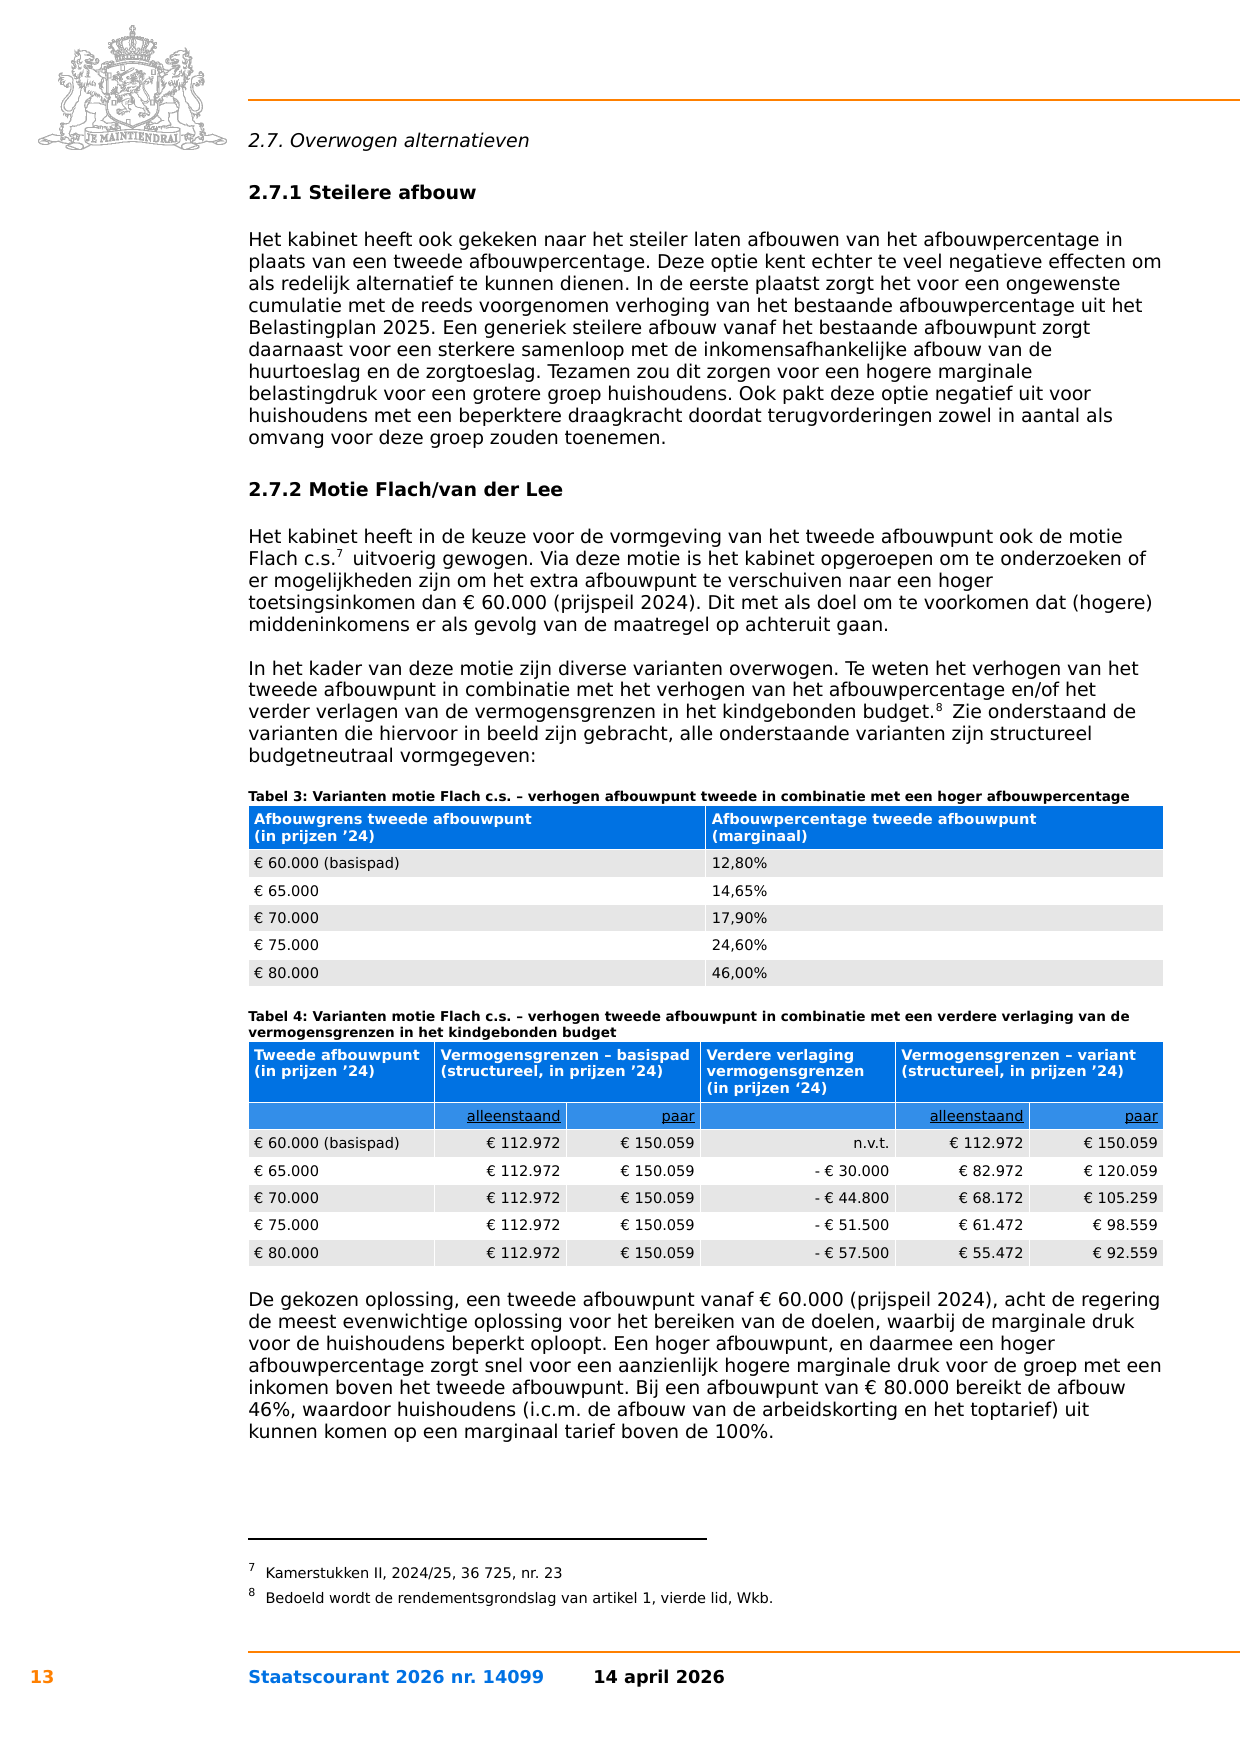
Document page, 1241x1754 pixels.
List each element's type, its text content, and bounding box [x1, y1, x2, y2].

table_cell Verdere verlaging vermogensgrenzen (in prijzen ‘24) [701, 1042, 895, 1102]
table_header Tabel 4: Varianten motie Flach c.s. – verhogen tweede afbouwpunt in combinatie met een verdere verlaging van de vermogensgrenzen in het kindgebonden budget [248, 1009, 1163, 1041]
table_cell € 150.059 [567, 1158, 700, 1184]
table_header Tabel 3: Varianten motie Flach c.s. – verhogen afbouwpunt tweede in combinatie met een hoger afbouwpercentage [248, 789, 1163, 805]
table_cell alleenstaand [896, 1103, 1029, 1129]
text De gekozen oplossing, een tweede afbouwpunt vanaf € 60.000 (prijspeil 2024), acht de regering de meest evenwichtige oplossing voor het bereiken van de doelen, waarbij de marginale druk voor de huishoudens beperkt oploopt. Een hoger afbouwpunt, en daarmee een hoger afbouwpercentage zorgt snel voor een aanzienlijk hogere marginale druk voor de groep met een inkomen boven het tweede afbouwpunt. Bij een afbouwpunt van € 80.000 bereikt de afbouw 46%, waardoor huishoudens (i.c.m. de afbouw van de arbeidskorting en het toptarief) uit kunnen komen op een marginaal tarief boven de 100%. [248, 1289, 1163, 1443]
table_cell € 60.000 (basispad) [249, 1130, 434, 1157]
table_cell - € 44.800 [701, 1185, 895, 1212]
text In het kader van deze motie zijn diverse varianten overwogen. Te weten het verhogen van het tweede afbouwpunt in combinatie met het verhogen van het afbouwpercentage en/of het verder verlagen van de vermogensgrenzen in het kindgebonden budget. Zie onderstaand de varianten die hiervoor in beeld zijn gebracht, alle onderstaande varianten zijn structureel budgetneutraal vormgegeven: [248, 657, 1163, 767]
table_cell € 80.000 [249, 960, 705, 986]
table_cell € 98.559 [1030, 1213, 1163, 1239]
table_cell € 105.259 [1030, 1185, 1163, 1212]
table_cell € 112.972 [435, 1240, 566, 1266]
table_cell € 150.059 [1030, 1130, 1163, 1157]
table_cell € 80.000 [249, 1240, 434, 1266]
table_cell € 55.472 [896, 1240, 1029, 1266]
table_cell € 70.000 [249, 905, 705, 931]
table_cell [249, 1103, 434, 1129]
table_cell € 75.000 [249, 1213, 434, 1239]
table_cell € 92.559 [1030, 1240, 1163, 1266]
text Bedoeld wordt de rendementsgrondslag van artikel 1, vierde lid, Wkb. [248, 1586, 1163, 1608]
table_cell € 65.000 [249, 1158, 434, 1184]
table_cell € 82.972 [896, 1158, 1029, 1184]
text Het kabinet heeft ook gekeken naar het steiler laten afbouwen van het afbouwpercentage in plaats van een tweede afbouwpercentage. Deze optie kent echter te veel negatieve effecten om als redelijk alternatief te kunnen dienen. In de eerste plaatst zorgt het voor een ongewenste cumulatie met de reeds voorgenomen verhoging van het bestaande afbouwpercentage uit het Belastingplan 2025. Een generiek steilere afbouw vanaf het bestaande afbouwpunt zorgt daarnaast voor een sterkere samenloop met de inkomensafhankelijke afbouw van de huurtoeslag en de zorgtoeslag. Tezamen zou dit zorgen voor een hogere marginale belastingdruk voor een grotere groep huishoudens. Ook pakt deze optie negatief uit voor huishoudens met een beperktere draagkracht doordat terugvorderingen zowel in aantal als omvang voor deze groep zouden toenemen. [248, 229, 1163, 449]
table_cell € 112.972 [896, 1130, 1029, 1157]
text Kamerstukken II, 2024/25, 36 725, nr. 23 [248, 1561, 1163, 1583]
table_cell € 70.000 [249, 1185, 434, 1212]
subtitle 2.7.2 Motie Flach/van der Lee [248, 479, 1163, 501]
table_cell € 112.972 [435, 1130, 566, 1157]
table_cell - € 57.500 [701, 1240, 895, 1266]
table_cell n.v.t. [701, 1130, 895, 1157]
subtitle 2.7.1 Steilere afbouw [248, 182, 1163, 204]
table_cell € 150.059 [567, 1185, 700, 1212]
table_cell Tweede afbouwpunt (in prijzen ’24) [249, 1042, 434, 1102]
table_cell 17,90% [706, 905, 1163, 931]
table_cell € 65.000 [249, 878, 705, 904]
table_cell paar [1030, 1103, 1163, 1129]
table_cell 12,80% [706, 850, 1163, 877]
table_cell [701, 1103, 895, 1129]
table_cell € 60.000 (basispad) [249, 850, 705, 877]
table_cell paar [567, 1103, 700, 1129]
table_cell 46,00% [706, 960, 1163, 986]
table_cell 24,60% [706, 933, 1163, 959]
table_cell Afbouwgrens tweede afbouwpunt (in prijzen ’24) [249, 806, 705, 849]
table_cell € 112.972 [435, 1158, 566, 1184]
table_cell € 150.059 [567, 1213, 700, 1239]
table_cell € 75.000 [249, 933, 705, 959]
table_cell - € 51.500 [701, 1213, 895, 1239]
table_cell € 112.972 [435, 1185, 566, 1212]
table_cell 14,65% [706, 878, 1163, 904]
table_cell € 68.172 [896, 1185, 1029, 1212]
text Het kabinet heeft in de keuze voor de vormgeving van het tweede afbouwpunt ook de motie Flach c.s. uitvoerig gewogen. Via deze motie is het kabinet opgeroepen om te onderzoeken of er mogelijkheden zijn om het extra afbouwpunt te verschuiven naar een hoger toetsingsinkomen dan € 60.000 (prijspeil 2024). Dit met als doel om te voorkomen dat (hogere) middeninkomens er als gevolg van de maatregel op achteruit gaan. [248, 526, 1163, 636]
table_cell - € 30.000 [701, 1158, 895, 1184]
table_cell € 112.972 [435, 1213, 566, 1239]
table_cell alleenstaand [435, 1103, 566, 1129]
table_cell € 150.059 [567, 1240, 700, 1266]
table_cell Afbouwpercentage tweede afbouwpunt (marginaal) [706, 806, 1163, 849]
table_cell € 120.059 [1030, 1158, 1163, 1184]
subtitle 2.7. Overwogen alternatieven [248, 130, 1163, 152]
table_cell € 150.059 [567, 1130, 700, 1157]
table_cell Vermogensgrenzen – basispad (structureel, in prijzen ’24) [435, 1042, 700, 1102]
picture [38, 25, 227, 150]
table_cell € 61.472 [896, 1213, 1029, 1239]
table_cell Vermogensgrenzen – variant (structureel, in prijzen ’24) [896, 1042, 1163, 1102]
